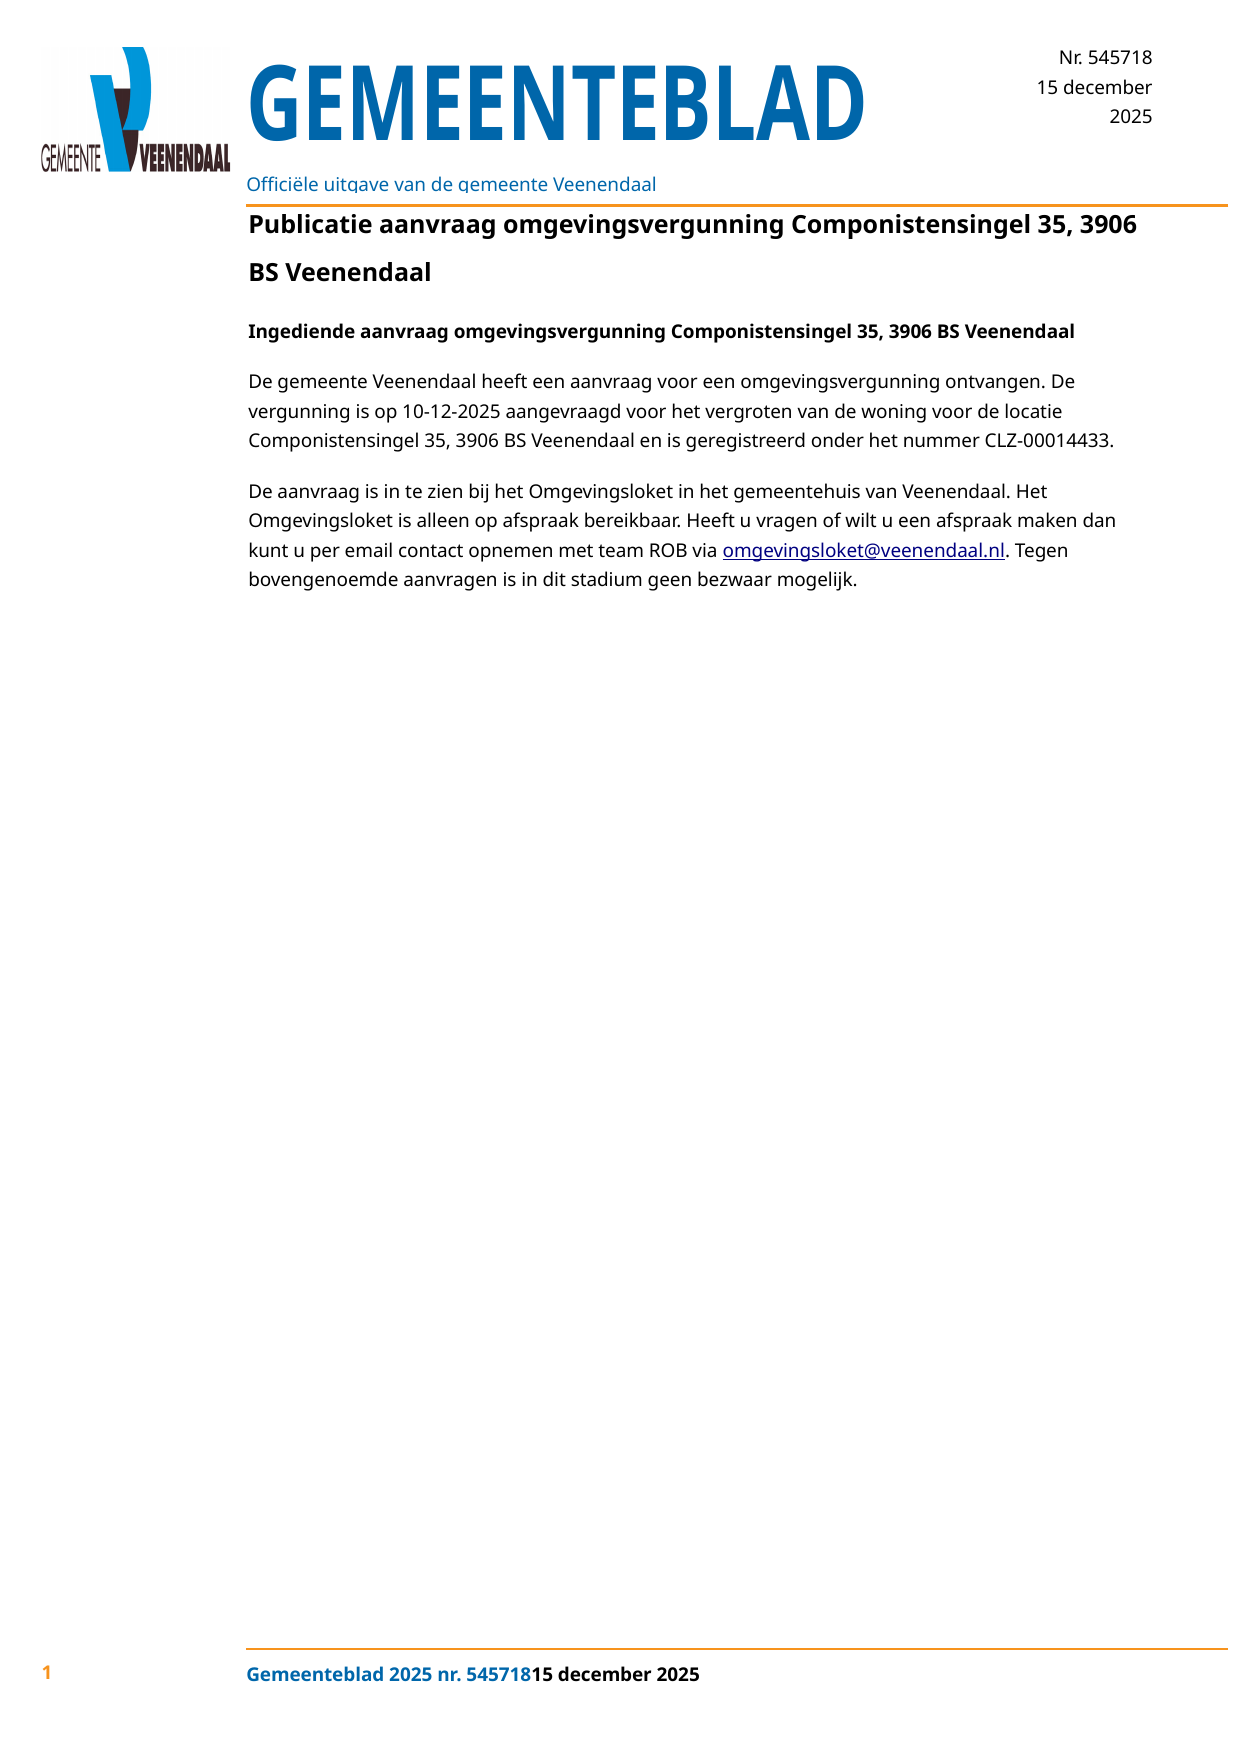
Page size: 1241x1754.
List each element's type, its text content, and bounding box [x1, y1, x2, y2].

picture [41, 47, 130, 172]
picture [123, 47, 231, 172]
text De aanvraag is in te zien bij het Omgevingsloket in het gemeentehuis van Veenendaal. Het Omgevingsloket is alleen op afspraak bereikbaar. Heeft u vragen of wilt u een afspraak maken dan kunt u per email contact opnemen met team ROB via omgevingsloket@veenendaal.nl. Tegen bovengenoemde aanvragen is in dit stadium geen bezwaar mogelijk. [248, 478, 1152, 592]
text Ingediende aanvraag omgevingsvergunning Componistensingel 35, 3906 BS Veenendaal [248, 318, 1152, 344]
text Publicatie aanvraag omgevingsvergunning Componistensingel 35, 3906 BS Veenendaal [248, 207, 1152, 288]
text De gemeente Veenendaal heeft een aanvraag voor een omgevingsvergunning ontvangen. De vergunning is op 10-12-2025 aangevraagd voor het vergroten van de woning voor de locatie Componistensingel 35, 3906 BS Veenendaal en is geregistreerd onder het nummer CLZ-00014433. [248, 368, 1152, 453]
